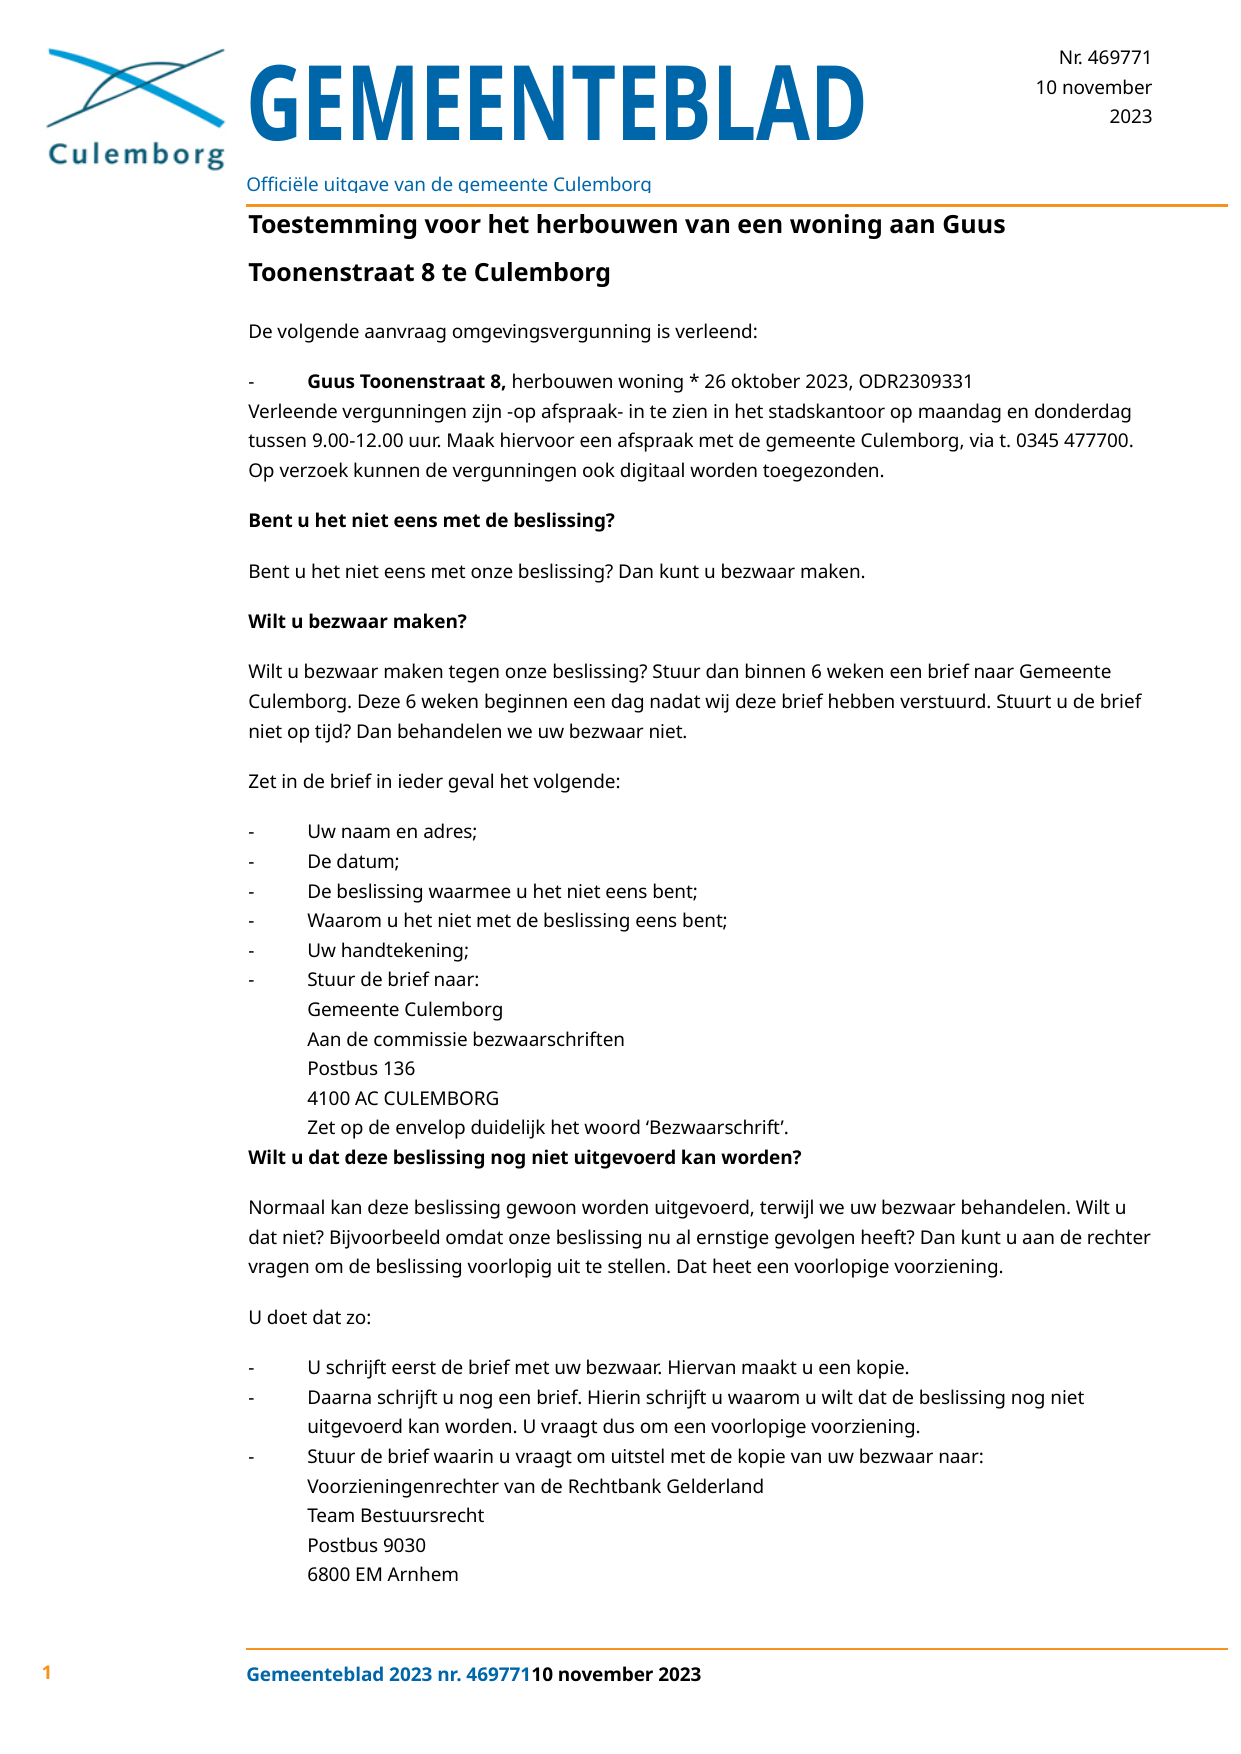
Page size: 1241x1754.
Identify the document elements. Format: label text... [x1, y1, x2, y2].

list Guus Toonenstraat 8, herbouwen woning * 26 oktober 2023, ODR2309331 [248, 368, 1152, 394]
list 4100 AC CULEMBORG [248, 1085, 1152, 1111]
picture [41, 47, 231, 172]
list Team Bestuursrecht [248, 1502, 1152, 1528]
text Wilt u bezwaar maken? [248, 608, 1152, 634]
list 6800 EM Arnhem [248, 1562, 1152, 1587]
text Zet in de brief in ieder geval het volgende: [248, 768, 1152, 794]
list Gemeente Culemborg [248, 996, 1152, 1022]
list Waarom u het niet met de beslissing eens bent; [248, 907, 1152, 933]
list Postbus 9030 [248, 1532, 1152, 1558]
list De beslissing waarmee u het niet eens bent; [248, 878, 1152, 904]
text Bent u het niet eens met onze beslissing? Dan kunt u bezwaar maken. [248, 558, 1152, 584]
list Uw naam en adres; [248, 819, 1152, 844]
text Wilt u bezwaar maken tegen onze beslissing? Stuur dan binnen 6 weken een brief naar Gemeente Culemborg. Deze 6 weken beginnen een dag nadat wij deze brief hebben verstuurd. Stuurt u de brief niet op tijd? Dan behandelen we uw bezwaar niet. [248, 659, 1152, 744]
list Postbus 136 [248, 1055, 1152, 1081]
text Bent u het niet eens met de beslissing? [248, 507, 1152, 533]
list Daarna schrijft u nog een brief. Hierin schrijft u waarom u wilt dat de beslissing nog niet uitgevoerd kan worden. U vraagt dus om een voorlopige voorziening. [248, 1384, 1152, 1439]
list U schrijft eerst de brief met uw bezwaar. Hiervan maakt u een kopie. [248, 1354, 1152, 1380]
text Wilt u dat deze beslissing nog niet uitgevoerd kan worden? [248, 1144, 1152, 1170]
list Uw handtekening; [248, 937, 1152, 963]
list De datum; [248, 848, 1152, 874]
list Stuur de brief naar: [248, 967, 1152, 992]
text Toestemming voor het herbouwen van een woning aan Guus Toonenstraat 8 te Culemborg [248, 207, 1152, 288]
text Verleende vergunningen zijn -op afspraak- in te zien in het stadskantoor op maandag en donderdag tussen 9.00-12.00 uur. Maak hiervoor een afspraak met de gemeente Culemborg, via t. 0345 477700. Op verzoek kunnen de vergunningen ook digitaal worden toegezonden. [248, 398, 1152, 483]
list Stuur de brief waarin u vraagt om uitstel met de kopie van uw bezwaar naar: [248, 1443, 1152, 1469]
list Zet op de envelop duidelijk het woord ‘Bezwaarschrift’. [248, 1114, 1152, 1140]
text Normaal kan deze beslissing gewoon worden uitgevoerd, terwijl we uw bezwaar behandelen. Wilt u dat niet? Bijvoorbeeld omdat onze beslissing nu al ernstige gevolgen heeft? Dan kunt u aan de rechter vragen om de beslissing voorlopig uit te stellen. Dat heet een voorlopige voorziening. [248, 1194, 1152, 1279]
list Voorzieningenrechter van de Rechtbank Gelderland [248, 1473, 1152, 1499]
text U doet dat zo: [248, 1304, 1152, 1330]
text De volgende aanvraag omgevingsvergunning is verleend: [248, 318, 1152, 344]
list Aan de commissie bezwaarschriften [248, 1026, 1152, 1052]
